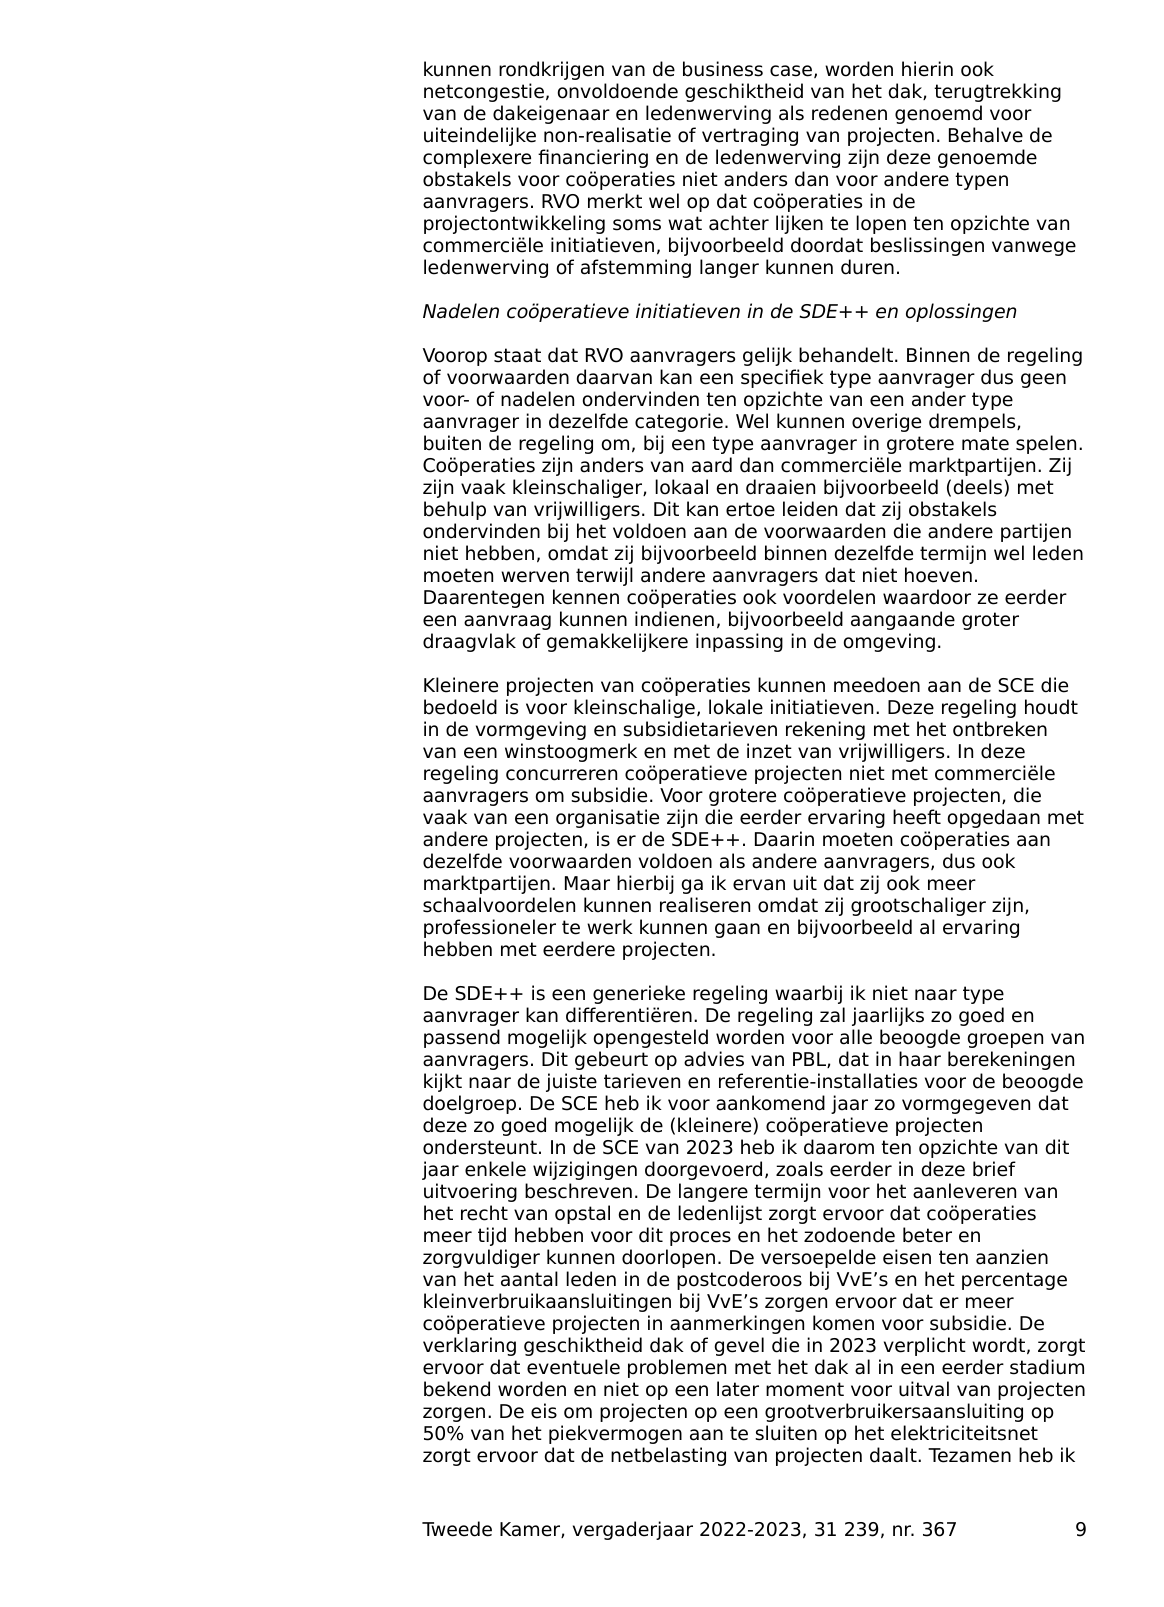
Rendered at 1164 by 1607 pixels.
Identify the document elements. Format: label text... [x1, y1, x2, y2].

text Voorop staat dat RVO aanvragers gelijk behandelt. Binnen de regeling of voorwaarden daarvan kan een specifiek type aanvrager dus geen voor- of nadelen ondervinden ten opzichte van een ander type aanvrager in dezelfde categorie. Wel kunnen overige drempels, buiten de regeling om, bij een type aanvrager in grotere mate spelen. Coöperaties zijn anders van aard dan commerciële marktpartijen. Zij zijn vaak kleinschaliger, lokaal en draaien bijvoorbeeld (deels) met behulp van vrijwilligers. Dit kan ertoe leiden dat zij obstakels ondervinden bij het voldoen aan de voorwaarden die andere partijen niet hebben, omdat zij bijvoorbeeld binnen dezelfde termijn wel leden moeten werven terwijl andere aanvragers dat niet hoeven. Daarentegen kennen coöperaties ook voordelen waardoor ze eerder een aanvraag kunnen indienen, bijvoorbeeld aangaande groter draagvlak of gemakkelijkere inpassing in de omgeving. [422, 345, 1087, 653]
text Kleinere projecten van coöperaties kunnen meedoen aan de SCE die bedoeld is voor kleinschalige, lokale initiatieven. Deze regeling houdt in de vormgeving en subsidietarieven rekening met het ontbreken van een winstoogmerk en met de inzet van vrijwilligers. In deze regeling concurreren coöperatieve projecten niet met commerciële aanvragers om subsidie. Voor grotere coöperatieve projecten, die vaak van een organisatie zijn die eerder ervaring heeft opgedaan met andere projecten, is er de SDE++. Daarin moeten coöperaties aan dezelfde voorwaarden voldoen als andere aanvragers, dus ook marktpartijen. Maar hierbij ga ik ervan uit dat zij ook meer schaalvoordelen kunnen realiseren omdat zij grootschaliger zijn, professioneler te werk kunnen gaan en bijvoorbeeld al ervaring hebben met eerdere projecten. [422, 675, 1087, 961]
subtitle Nadelen coöperatieve initiatieven in de SDE++ en oplossingen [422, 301, 1087, 323]
text kunnen rondkrijgen van de business case, worden hierin ook netcongestie, onvoldoende geschiktheid van het dak, terugtrekking van de dakeigenaar en ledenwerving als redenen genoemd voor uiteindelijke non-realisatie of vertraging van projecten. Behalve de complexere financiering en de ledenwerving zijn deze genoemde obstakels voor coöperaties niet anders dan voor andere typen aanvragers. RVO merkt wel op dat coöperaties in de projectontwikkeling soms wat achter lijken te lopen ten opzichte van commerciële initiatieven, bijvoorbeeld doordat beslissingen vanwege ledenwerving of afstemming langer kunnen duren. [422, 59, 1087, 279]
text De SDE++ is een generieke regeling waarbij ik niet naar type aanvrager kan differentiëren. De regeling zal jaarlijks zo goed en passend mogelijk opengesteld worden voor alle beoogde groepen van aanvragers. Dit gebeurt op advies van PBL, dat in haar berekeningen kijkt naar de juiste tarieven en referentie-installaties voor de beoogde doelgroep. De SCE heb ik voor aankomend jaar zo vormgegeven dat deze zo goed mogelijk de (kleinere) coöperatieve projecten ondersteunt. In de SCE van 2023 heb ik daarom ten opzichte van dit jaar enkele wijzigingen doorgevoerd, zoals eerder in deze brief uitvoering beschreven. De langere termijn voor het aanleveren van het recht van opstal en de ledenlijst zorgt ervoor dat coöperaties meer tijd hebben voor dit proces en het zodoende beter en zorgvuldiger kunnen doorlopen. De versoepelde eisen ten aanzien van het aantal leden in de postcoderoos bij VvE’s en het percentage kleinverbruikaansluitingen bij VvE’s zorgen ervoor dat er meer coöperatieve projecten in aanmerkingen komen voor subsidie. De verklaring geschiktheid dak of gevel die in 2023 verplicht wordt, zorgt ervoor dat eventuele problemen met het dak al in een eerder stadium bekend worden en niet op een later moment voor uitval van projecten zorgen. De eis om projecten op een grootverbruikersaansluiting op 50% van het piekvermogen aan te sluiten op het elektriciteitsnet zorgt ervoor dat de netbelasting van projecten daalt. Tezamen heb ik [422, 983, 1087, 1467]
